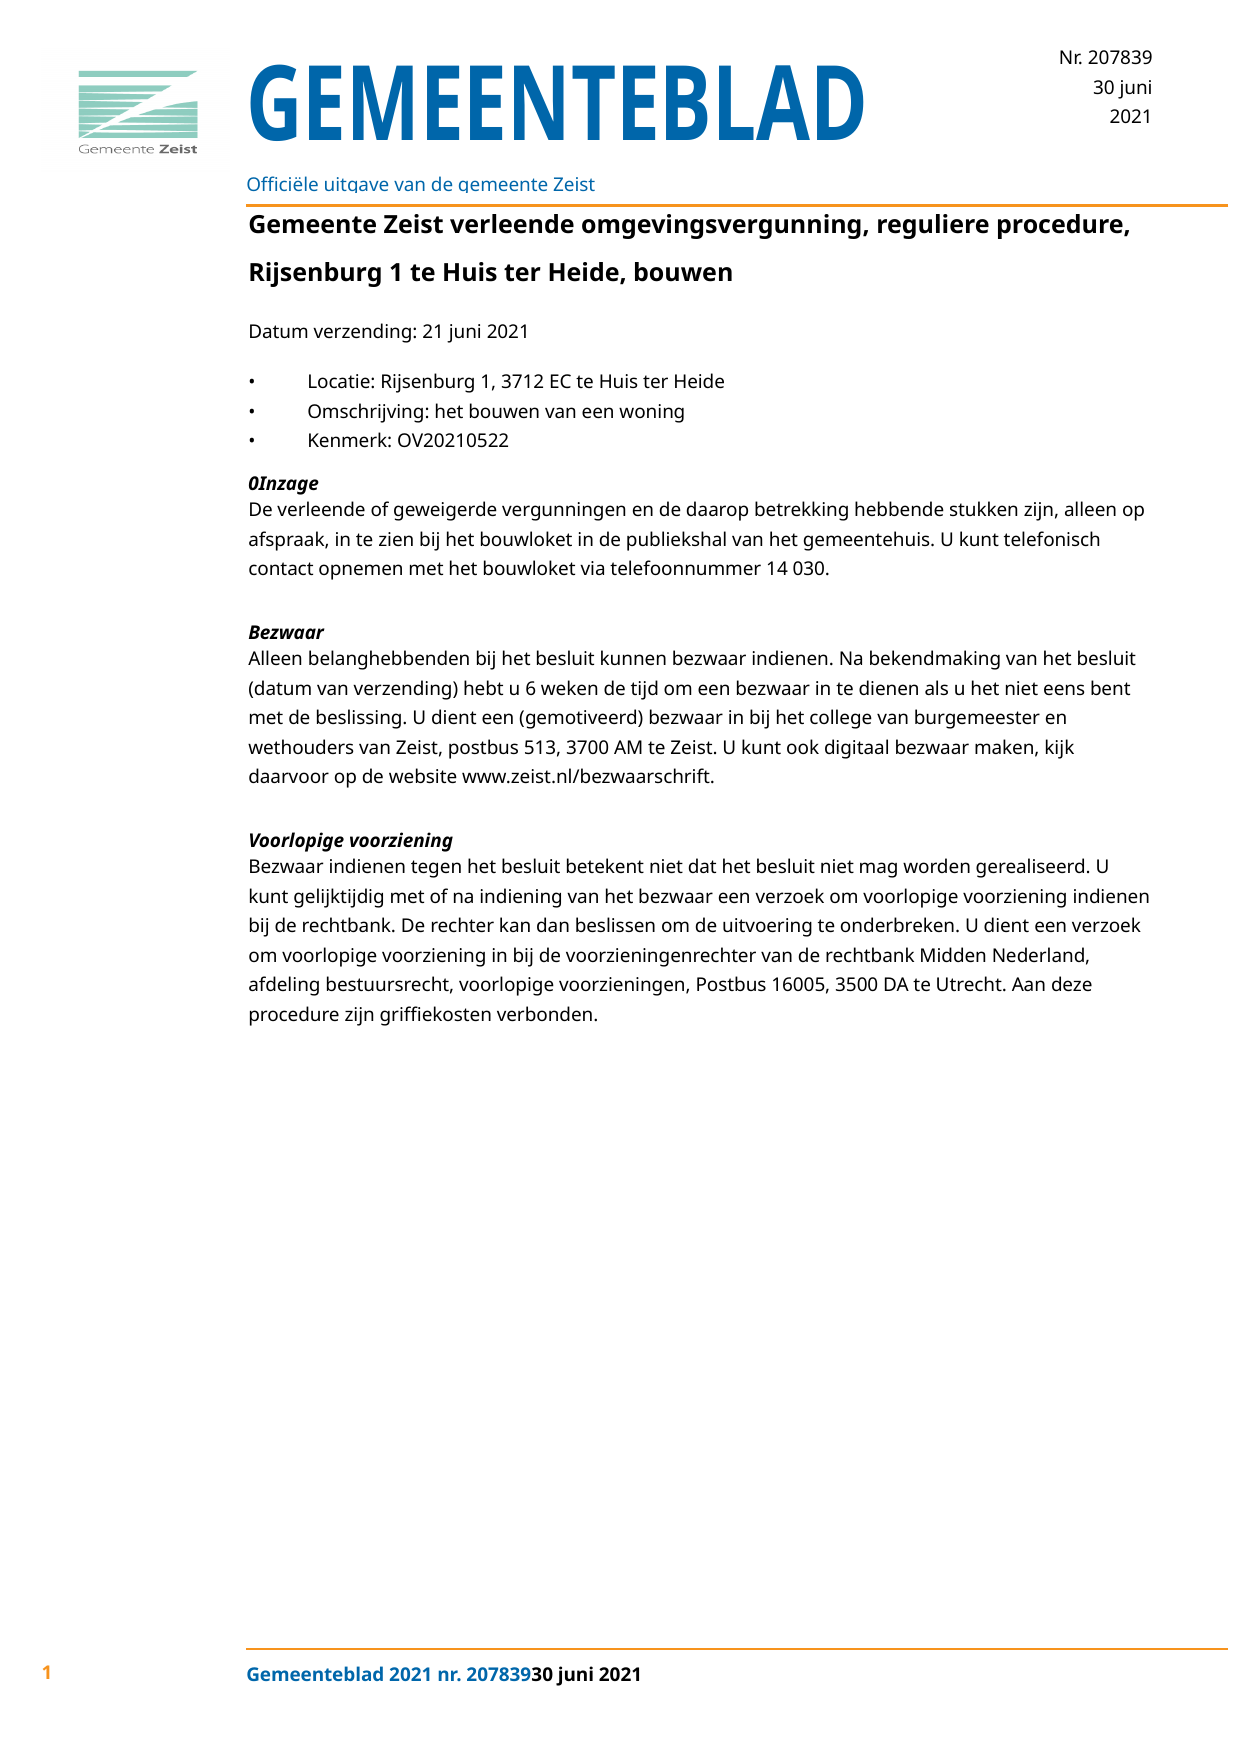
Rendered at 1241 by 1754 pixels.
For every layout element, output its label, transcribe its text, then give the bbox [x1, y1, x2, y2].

text Gemeente Zeist verleende omgevingsvergunning, reguliere procedure, Rijsenburg 1 te Huis ter Heide, bouwen [248, 207, 1152, 288]
text 0Inzage [248, 471, 1152, 496]
text Datum verzending: 21 juni 2021 [248, 318, 1152, 344]
text Alleen belanghebbenden bij het besluit kunnen bezwaar indienen. Na bekendmaking van het besluit (datum van verzending) hebt u 6 weken de tijd om een bezwaar in te dienen als u het niet eens bent met de beslissing. U dient een (gemotiveerd) bezwaar in bij het college van burgemeester en wethouders van Zeist, postbus 513, 3700 AM te Zeist. U kunt ook digitaal bezwaar maken, kijk daarvoor op de website www.zeist.nl/bezwaarschrift. [248, 645, 1152, 789]
list Kenmerk: OV20210522 [248, 427, 1152, 453]
text De verleende of geweigerde vergunningen en de daarop betrekking hebbende stukken zijn, alleen op afspraak, in te zien bij het bouwloket in de publiekshal van het gemeentehuis. U kunt telefonisch contact opnemen met het bouwloket via telefoonnummer 14 030. [248, 496, 1152, 581]
picture [41, 47, 231, 172]
list Omschrijving: het bouwen van een woning [248, 398, 1152, 424]
list Locatie: Rijsenburg 1, 3712 EC te Huis ter Heide [248, 368, 1152, 394]
text Bezwaar indienen tegen het besluit betekent niet dat het besluit niet mag worden gerealiseerd. U kunt gelijktijdig met of na indiening van het bezwaar een verzoek om voorlopige voorziening indienen bij de rechtbank. De rechter kan dan beslissen om de uitvoering te onderbreken. U dient een verzoek om voorlopige voorziening in bij de voorzieningenrechter van de rechtbank Midden Nederland, afdeling bestuursrecht, voorlopige voorzieningen, Postbus 16005, 3500 DA te Utrecht. Aan deze procedure zijn griffiekosten verbonden. [248, 853, 1152, 1027]
text Voorlopige voorziening [248, 827, 1152, 853]
text Bezwaar [248, 619, 1152, 645]
